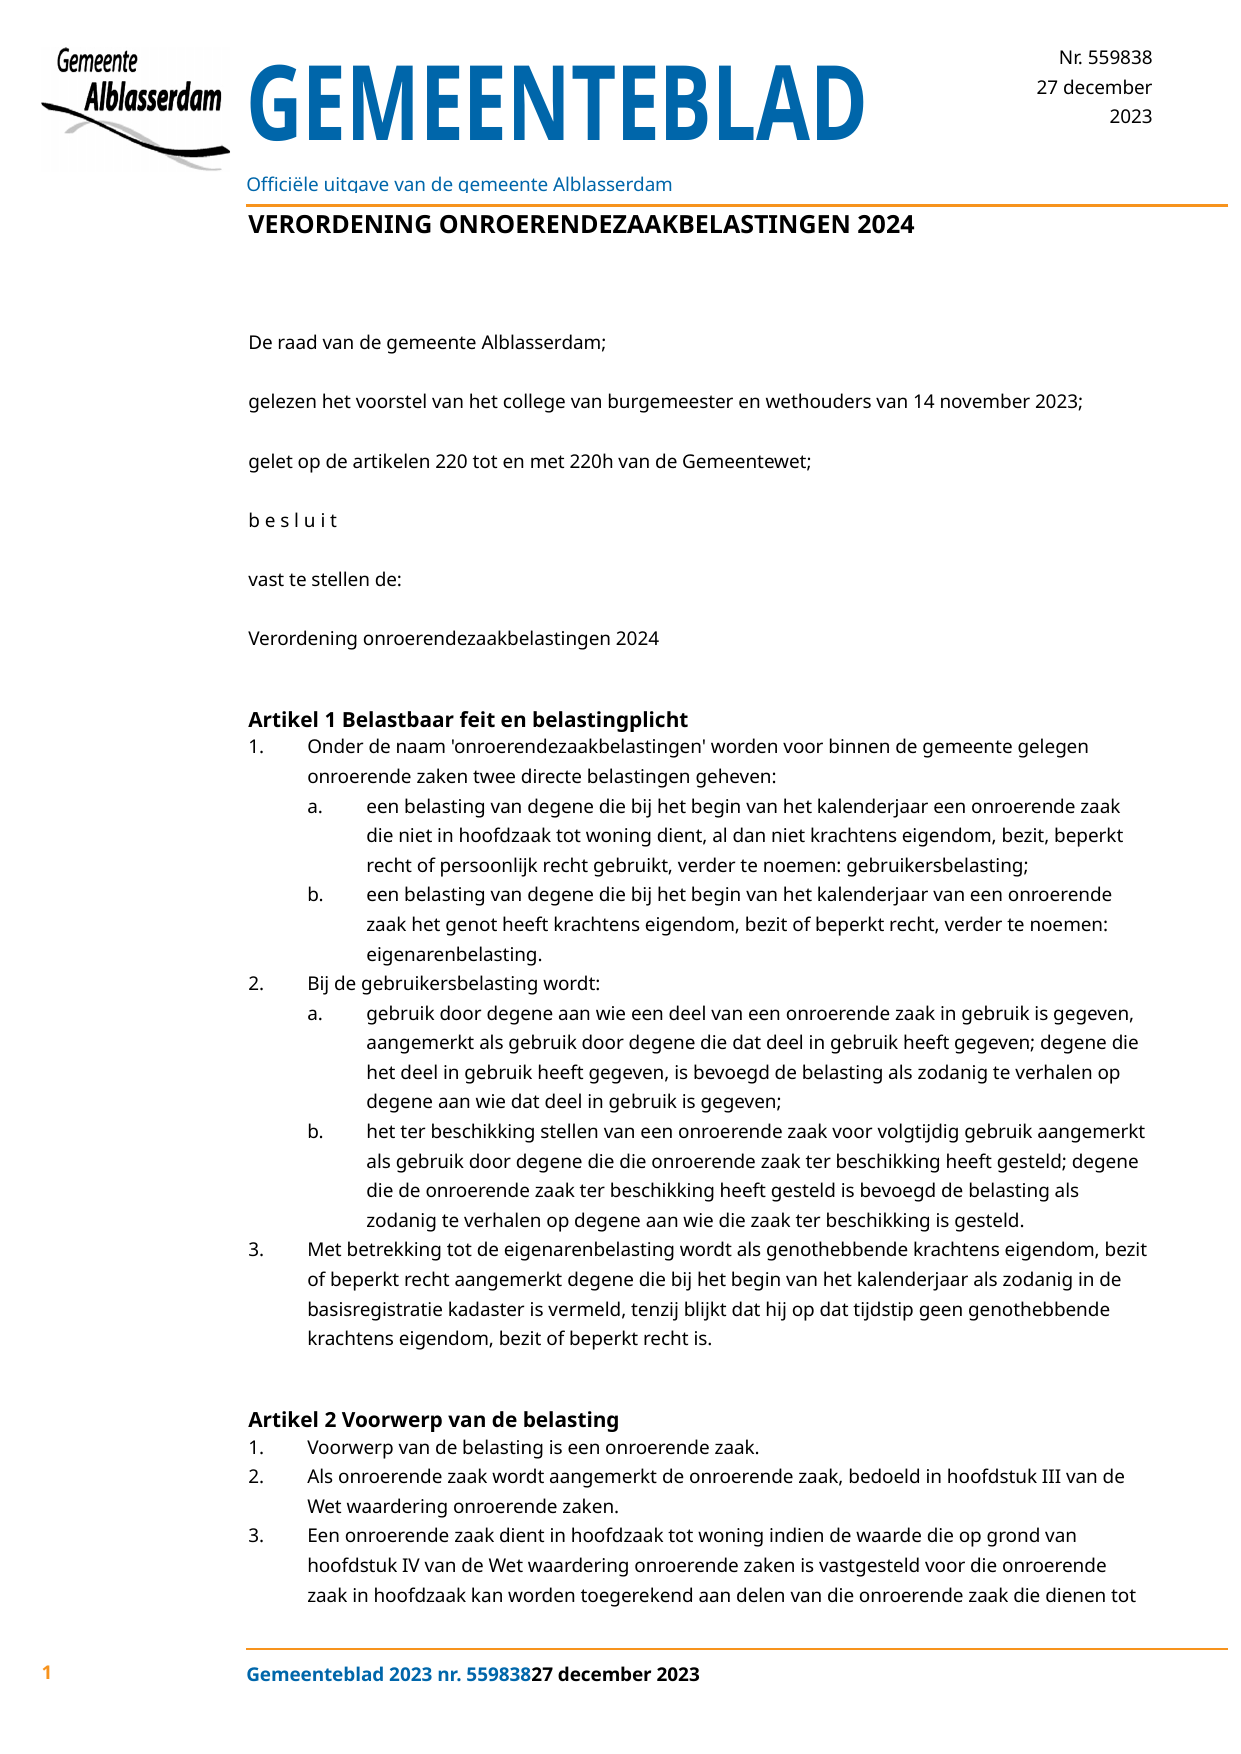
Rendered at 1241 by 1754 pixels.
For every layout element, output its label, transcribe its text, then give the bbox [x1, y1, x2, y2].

text b e s l u i t [248, 507, 1152, 533]
text gelezen het voorstel van het college van burgemeester en wethouders van 14 november 2023; [248, 389, 1152, 414]
text Artikel 1 Belastbaar feit en belastingplicht [248, 705, 1152, 734]
picture [41, 47, 231, 172]
text De raad van de gemeente Alblasserdam; [248, 329, 1152, 355]
list Met betrekking tot de eigenarenbelasting wordt als genothebbende krachtens eigendom, bezit of beperkt recht aangemerkt degene die bij het begin van het kalenderjaar als zodanig in de basisregistratie kadaster is vermeld, tenzij blijkt dat hij op dat tijdstip geen genothebbende krachtens eigendom, bezit of beperkt recht is. [248, 1237, 1152, 1351]
list een belasting van degene die bij het begin van het kalenderjaar een onroerende zaak die niet in hoofdzaak tot woning dient, al dan niet krachtens eigendom, bezit, beperkt recht of persoonlijk recht gebruikt, verder te noemen: gebruikersbelasting; [307, 793, 1152, 878]
text Artikel 2 Voorwerp van de belasting [248, 1405, 1152, 1434]
list gebruik door degene aan wie een deel van een onroerende zaak in gebruik is gegeven, aangemerkt als gebruik door degene die dat deel in gebruik heeft gegeven; degene die het deel in gebruik heeft gegeven, is bevoegd de belasting als zodanig te verhalen op degene aan wie dat deel in gebruik is gegeven; [307, 1000, 1152, 1114]
list een belasting van degene die bij het begin van het kalenderjaar van een onroerende zaak het genot heeft krachtens eigendom, bezit of beperkt recht, verder te noemen: eigenarenbelasting. [307, 882, 1152, 967]
list Een onroerende zaak dient in hoofdzaak tot woning indien de waarde die op grond van hoofdstuk IV van de Wet waardering onroerende zaken is vastgesteld voor die onroerende zaak in hoofdzaak kan worden toegerekend aan delen van die onroerende zaak die dienen tot [248, 1523, 1152, 1607]
list Bij de gebruikersbelasting wordt: [248, 970, 1152, 996]
text gelet op de artikelen 220 tot en met 220h van de Gemeentewet; [248, 448, 1152, 473]
text VERORDENING ONROERENDEZAAKBELASTINGEN 2024 [248, 207, 1152, 241]
list het ter beschikking stellen van een onroerende zaak voor volgtijdig gebruik aangemerkt als gebruik door degene die die onroerende zaak ter beschikking heeft gesteld; degene die de onroerende zaak ter beschikking heeft gesteld is bevoegd de belasting als zodanig te verhalen op degene aan wie die zaak ter beschikking is gesteld. [307, 1118, 1152, 1233]
list Als onroerende zaak wordt aangemerkt de onroerende zaak, bedoeld in hoofdstuk III van de Wet waardering onroerende zaken. [248, 1463, 1152, 1519]
text Verordening onroerendezaakbelastingen 2024 [248, 625, 1152, 651]
list Onder de naam 'onroerendezaakbelastingen' worden voor binnen de gemeente gelegen onroerende zaken twee directe belastingen geheven: [248, 734, 1152, 789]
list Voorwerp van de belasting is een onroerende zaak. [248, 1434, 1152, 1459]
text vast te stellen de: [248, 566, 1152, 592]
